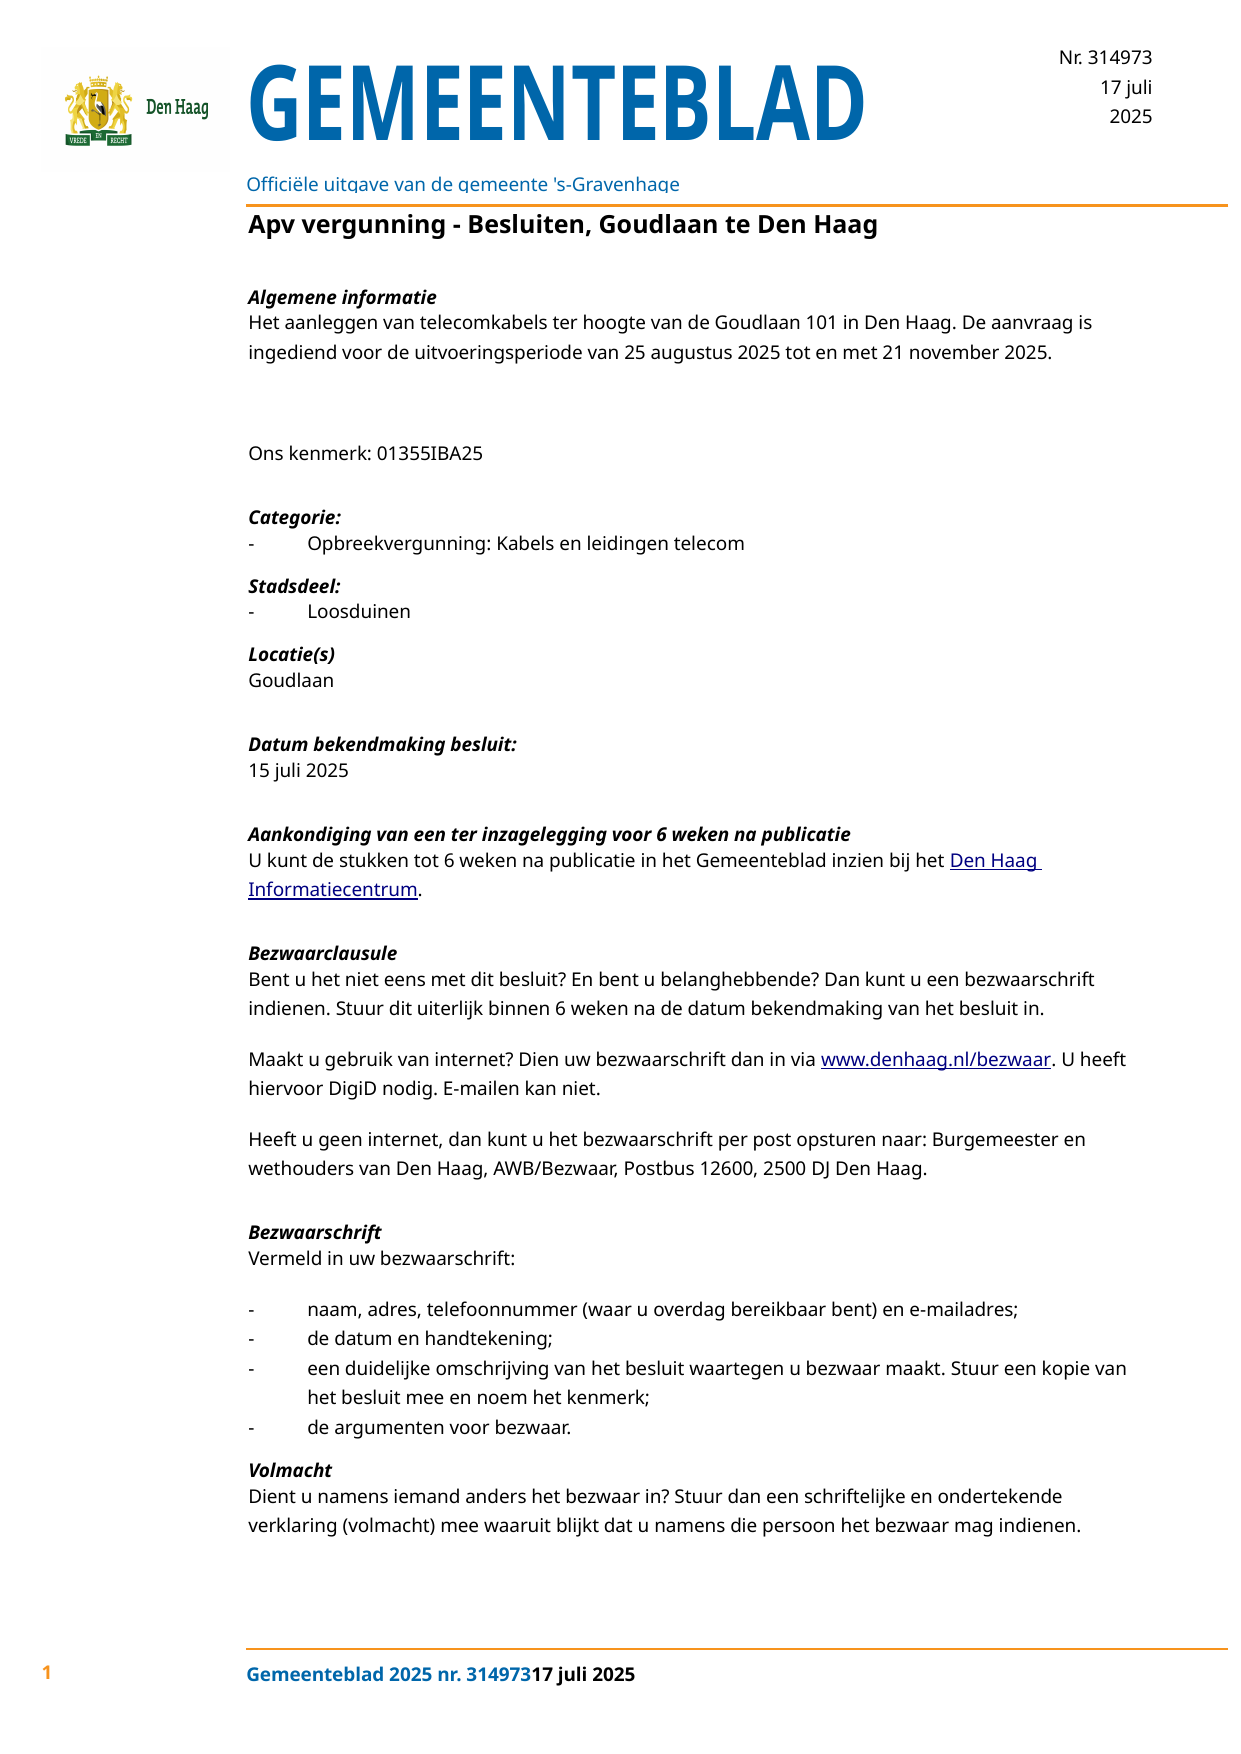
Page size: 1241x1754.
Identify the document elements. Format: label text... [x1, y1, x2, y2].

text U kunt de stukken tot 6 weken na publicatie in het Gemeenteblad inzien bij het Den Haag Informatiecentrum. [248, 847, 1152, 902]
text Categorie: [248, 504, 1152, 530]
text Aankondiging van een ter inzagelegging voor 6 weken na publicatie [248, 821, 1152, 847]
text Goudlaan [248, 667, 1152, 693]
text Locatie(s) [248, 642, 1152, 667]
text Apv vergunning - Besluiten, Goudlaan te Den Haag [248, 207, 1152, 241]
text Vermeld in uw bezwaarschrift: [248, 1245, 1152, 1271]
text Het aanleggen van telecomkabels ter hoogte van de Goudlaan 101 in Den Haag. De aanvraag is ingediend voor de uitvoeringsperiode van 25 augustus 2025 tot en met 21 november 2025. [248, 309, 1152, 365]
text Dient u namens iemand anders het bezwaar in? Stuur dan een schriftelijke en ondertekende verklaring (volmacht) mee waaruit blijkt dat u namens die persoon het bezwaar mag indienen. [248, 1483, 1152, 1538]
list een duidelijke omschrijving van het besluit waartegen u bezwaar maakt. Stuur een kopie van het besluit mee en noem het kenmerk; [248, 1355, 1152, 1410]
text Bezwaarschrift [248, 1219, 1152, 1245]
text Ons kenmerk: 01355IBA25 [248, 440, 1152, 466]
text Algemene informatie [248, 284, 1152, 309]
text Stadsdeel: [248, 573, 1152, 598]
list de datum en handtekening; [248, 1325, 1152, 1351]
text Volmacht [248, 1457, 1152, 1483]
text Datum bekendmaking besluit: [248, 731, 1152, 757]
text 15 juli 2025 [248, 757, 1152, 783]
list Loosduinen [248, 598, 1152, 624]
list naam, adres, telefoonnummer (waar u overdag bereikbaar bent) en e-mailadres; [248, 1296, 1152, 1321]
text Bent u het niet eens met dit besluit? En bent u belanghebbende? Dan kunt u een bezwaarschrift indienen. Stuur dit uiterlijk binnen 6 weken na de datum bekendmaking van het besluit in. [248, 966, 1152, 1021]
picture [41, 47, 231, 172]
text Maakt u gebruik van internet? Dien uw bezwaarschrift dan in via www.denhaag.nl/bezwaar. U heeft hiervoor DigiD nodig. E-mailen kan niet. [248, 1046, 1152, 1101]
list de argumenten voor bezwaar. [248, 1414, 1152, 1440]
text Bezwaarclausule [248, 940, 1152, 966]
text Heeft u geen internet, dan kunt u het bezwaarschrift per post opsturen naar: Burgemeester en wethouders van Den Haag, AWB/Bezwaar, Postbus 12600, 2500 DJ Den Haag. [248, 1126, 1152, 1181]
list Opbreekvergunning: Kabels en leidingen telecom [248, 530, 1152, 555]
